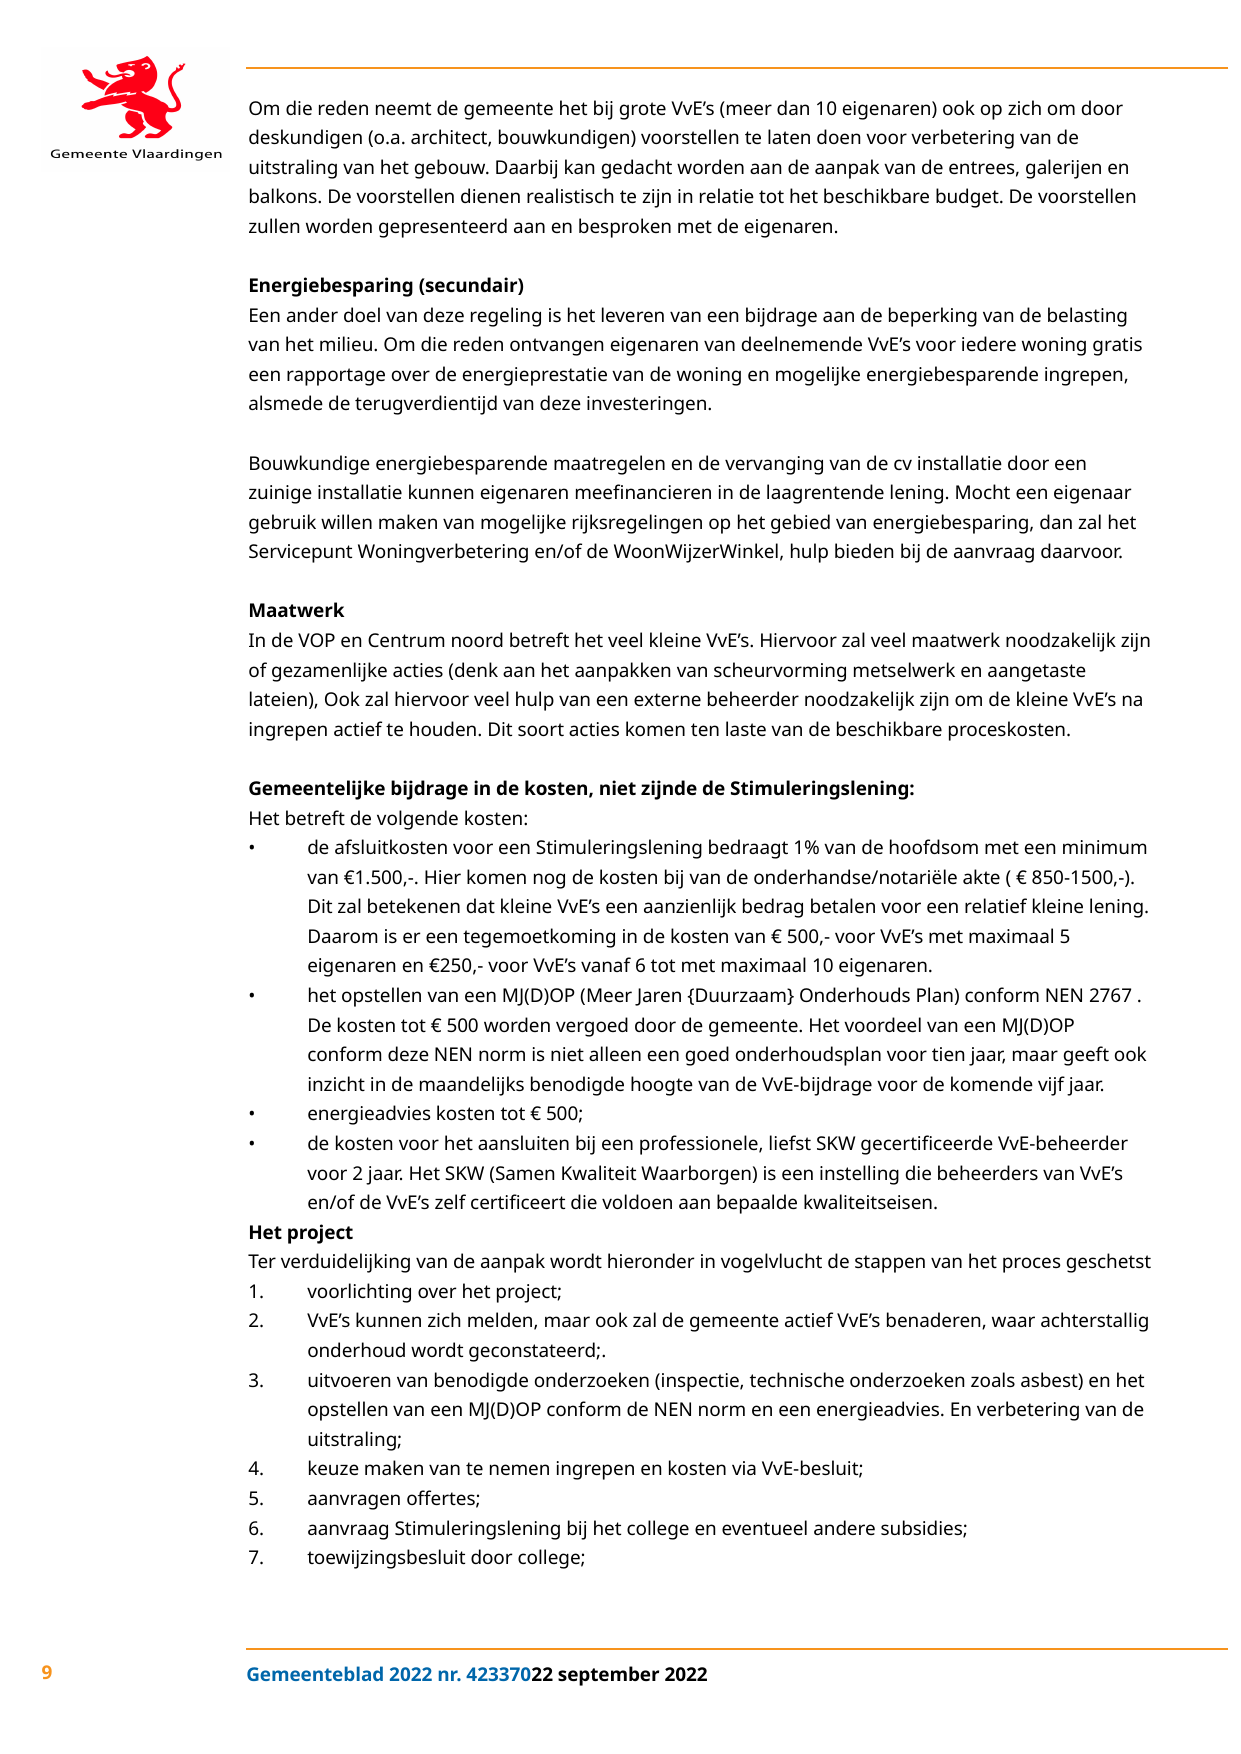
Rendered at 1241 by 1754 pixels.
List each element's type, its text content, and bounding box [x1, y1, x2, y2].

list VvE’s kunnen zich melden, maar ook zal de gemeente actief VvE’s benaderen, waar achterstallig onderhoud wordt geconstateerd;. [248, 1308, 1152, 1363]
text Ter verduidelijking van de aanpak wordt hieronder in vogelvlucht de stappen van het proces geschetst [248, 1248, 1152, 1274]
list aanvragen offertes; [248, 1485, 1152, 1511]
list het opstellen van een MJ(D)OP (Meer Jaren {Duurzaam} Onderhouds Plan) conform NEN 2767 . De kosten tot € 500 worden vergoed door de gemeente. Het voordeel van een MJ(D)OP conform deze NEN norm is niet alleen een goed onderhoudsplan voor tien jaar, maar geeft ook inzicht in de maandelijks benodigde hoogte van de VvE-bijdrage voor de komende vijf jaar. [248, 982, 1152, 1097]
picture [41, 47, 231, 172]
text In de VOP en Centrum noord betreft het veel kleine VvE’s. Hiervoor zal veel maatwerk noodzakelijk zijn of gezamenlijke acties (denk aan het aanpakken van scheurvorming metselwerk en aangetaste lateien), Ook zal hiervoor veel hulp van een externe beheerder noodzakelijk zijn om de kleine VvE’s na ingrepen actief te houden. Dit soort acties komen ten laste van de beschikbare proceskosten. [248, 627, 1152, 742]
list voorlichting over het project; [248, 1278, 1152, 1304]
text Het betreft de volgende kosten: [248, 805, 1152, 831]
list keuze maken van te nemen ingrepen en kosten via VvE-besluit; [248, 1456, 1152, 1481]
text Energiebesparing (secundair) [248, 272, 1152, 298]
list uitvoeren van benodigde onderzoeken (inspectie, technische onderzoeken zoals asbest) en het opstellen van een MJ(D)OP conform de NEN norm en een energieadvies. En verbetering van de uitstraling; [248, 1367, 1152, 1452]
list energieadvies kosten tot € 500; [248, 1101, 1152, 1126]
text Bouwkundige energiebesparende maatregelen en de vervanging van de cv installatie door een zuinige installatie kunnen eigenaren meefinancieren in de laagrentende lening. Mocht een eigenaar gebruik willen maken van mogelijke rijksregelingen op het gebied van energiebesparing, dan zal het Servicepunt Woningverbetering en/of de WoonWijzerWinkel, hulp bieden bij de aanvraag daarvoor. [248, 450, 1152, 564]
list toewijzingsbesluit door college; [248, 1544, 1152, 1570]
list de kosten voor het aansluiten bij een professionele, liefst SKW gecertificeerde VvE-beheerder voor 2 jaar. Het SKW (Samen Kwaliteit Waarborgen) is een instelling die beheerders van VvE’s en/of de VvE’s zelf certificeert die voldoen aan bepaalde kwaliteitseisen. [248, 1130, 1152, 1215]
text Maatwerk [248, 598, 1152, 623]
text Gemeentelijke bijdrage in de kosten, niet zijnde de Stimuleringslening: [248, 775, 1152, 801]
list de afsluitkosten voor een Stimuleringslening bedraagt 1% van de hoofdsom met een minimum van €1.500,-. Hier komen nog de kosten bij van de onderhandse/notariële akte ( € 850-1500,-). Dit zal betekenen dat kleine VvE’s een aanzienlijk bedrag betalen voor een relatief kleine lening. Daarom is er een tegemoetkoming in de kosten van € 500,- voor VvE’s met maximaal 5 eigenaren en €250,- voor VvE’s vanaf 6 tot met maximaal 10 eigenaren. [248, 834, 1152, 978]
text Om die reden neemt de gemeente het bij grote VvE’s (meer dan 10 eigenaren) ook op zich om door deskundigen (o.a. architect, bouwkundigen) voorstellen te laten doen voor verbetering van de uitstraling van het gebouw. Daarbij kan gedacht worden aan de aanpak van de entrees, galerijen en balkons. De voorstellen dienen realistisch te zijn in relatie tot het beschikbare budget. De voorstellen zullen worden gepresenteerd aan en besproken met de eigenaren. [248, 95, 1152, 239]
list aanvraag Stimuleringslening bij het college en eventueel andere subsidies; [248, 1515, 1152, 1541]
text Het project [248, 1219, 1152, 1245]
text Een ander doel van deze regeling is het leveren van een bijdrage aan de beperking van de belasting van het milieu. Om die reden ontvangen eigenaren van deelnemende VvE’s voor iedere woning gratis een rapportage over de energieprestatie van de woning en mogelijke energiebesparende ingrepen, alsmede de terugverdientijd van deze investeringen. [248, 302, 1152, 416]
